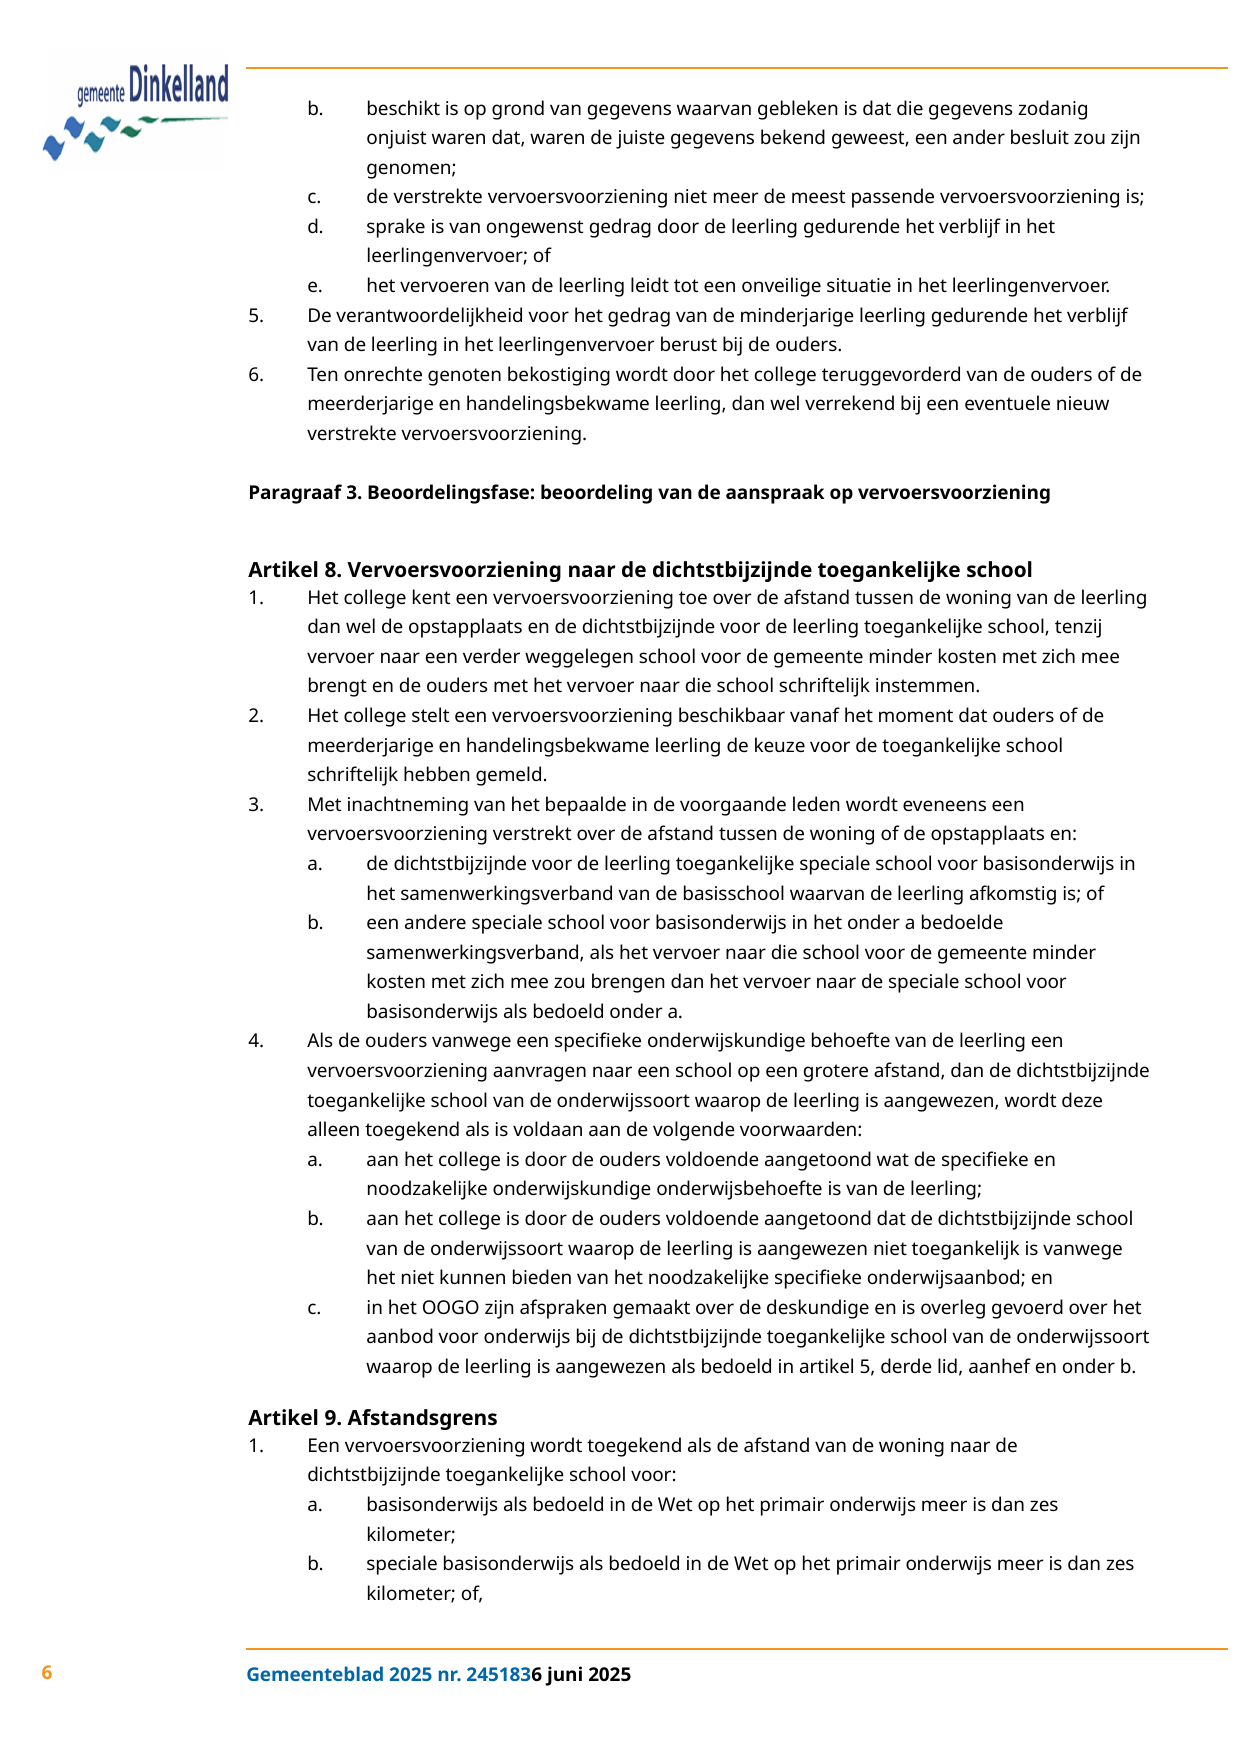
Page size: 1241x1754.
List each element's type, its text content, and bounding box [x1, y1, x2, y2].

list in het OOGO zijn afspraken gemaakt over de deskundige en is overleg gevoerd over het aanbod voor onderwijs bij de dichtstbijzijnde toegankelijke school van de onderwijssoort waarop de leerling is aangewezen als bedoeld in artikel 5, derde lid, aanhef en onder b. [307, 1294, 1152, 1379]
list Het college stelt een vervoersvoorziening beschikbaar vanaf het moment dat ouders of de meerderjarige en handelingsbekwame leerling de keuze voor de toegankelijke school schriftelijk hebben gemeld. [248, 702, 1152, 787]
list een andere speciale school voor basisonderwijs in het onder a bedoelde samenwerkingsverband, als het vervoer naar die school voor de gemeente minder kosten met zich mee zou brengen dan het vervoer naar de speciale school voor basisonderwijs als bedoeld onder a. [307, 909, 1152, 1024]
list Het college kent een vervoersvoorziening toe over de afstand tussen de woning van de leerling dan wel de opstapplaats en de dichtstbijzijnde voor de leerling toegankelijke school, tenzij vervoer naar een verder weggelegen school voor de gemeente minder kosten met zich mee brengt en de ouders met het vervoer naar die school schriftelijk instemmen. [248, 584, 1152, 698]
text Paragraaf 3. Beoordelingsfase: beoordeling van de aanspraak op vervoersvoorziening [248, 479, 1152, 505]
list Als de ouders vanwege een specifieke onderwijskundige behoefte van de leerling een vervoersvoorziening aanvragen naar een school op een grotere afstand, dan de dichtstbijzijnde toegankelijke school van de onderwijssoort waarop de leerling is aangewezen, wordt deze alleen toegekend als is voldaan aan de volgende voorwaarden: [248, 1028, 1152, 1142]
list Met inachtneming van het bepaalde in de voorgaande leden wordt eveneens een vervoersvoorziening verstrekt over de afstand tussen de woning of de opstapplaats en: [248, 791, 1152, 846]
list Een vervoersvoorziening wordt toegekend als de afstand van de woning naar de dichtstbijzijnde toegankelijke school voor: [248, 1432, 1152, 1487]
list het vervoeren van de leerling leidt tot een onveilige situatie in het leerlingenvervoer. [307, 272, 1152, 298]
picture [41, 47, 231, 172]
list Ten onrechte genoten bekostiging wordt door het college teruggevorderd van de ouders of de meerderjarige en handelingsbekwame leerling, dan wel verrekend bij een eventuele nieuw verstrekte vervoersvoorziening. [248, 361, 1152, 446]
list aan het college is door de ouders voldoende aangetoond dat de dichtstbijzijnde school van de onderwijssoort waarop de leerling is aangewezen niet toegankelijk is vanwege het niet kunnen bieden van het noodzakelijke specifieke onderwijsaanbod; en [307, 1205, 1152, 1290]
list basisonderwijs als bedoeld in de Wet op het primair onderwijs meer is dan zes kilometer; [307, 1491, 1152, 1546]
text Artikel 8. Vervoersvoorziening naar de dichtstbijzijnde toegankelijke school [248, 556, 1152, 584]
list de dichtstbijzijnde voor de leerling toegankelijke speciale school voor basisonderwijs in het samenwerkingsverband van de basisschool waarvan de leerling afkomstig is; of [307, 850, 1152, 906]
list beschikt is op grond van gegevens waarvan gebleken is dat die gegevens zodanig onjuist waren dat, waren de juiste gegevens bekend geweest, een ander besluit zou zijn genomen; [307, 95, 1152, 180]
text Artikel 9. Afstandsgrens [248, 1403, 1152, 1432]
list sprake is van ongewenst gedrag door de leerling gedurende het verblijf in het leerlingenvervoer; of [307, 213, 1152, 268]
list de verstrekte vervoersvoorziening niet meer de meest passende vervoersvoorziening is; [307, 183, 1152, 209]
list speciale basisonderwijs als bedoeld in de Wet op het primair onderwijs meer is dan zes kilometer; of, [307, 1550, 1152, 1606]
list De verantwoordelijkheid voor het gedrag van de minderjarige leerling gedurende het verblijf van de leerling in het leerlingenvervoer berust bij de ouders. [248, 302, 1152, 357]
list aan het college is door de ouders voldoende aangetoond wat de specifieke en noodzakelijke onderwijskundige onderwijsbehoefte is van de leerling; [307, 1146, 1152, 1201]
